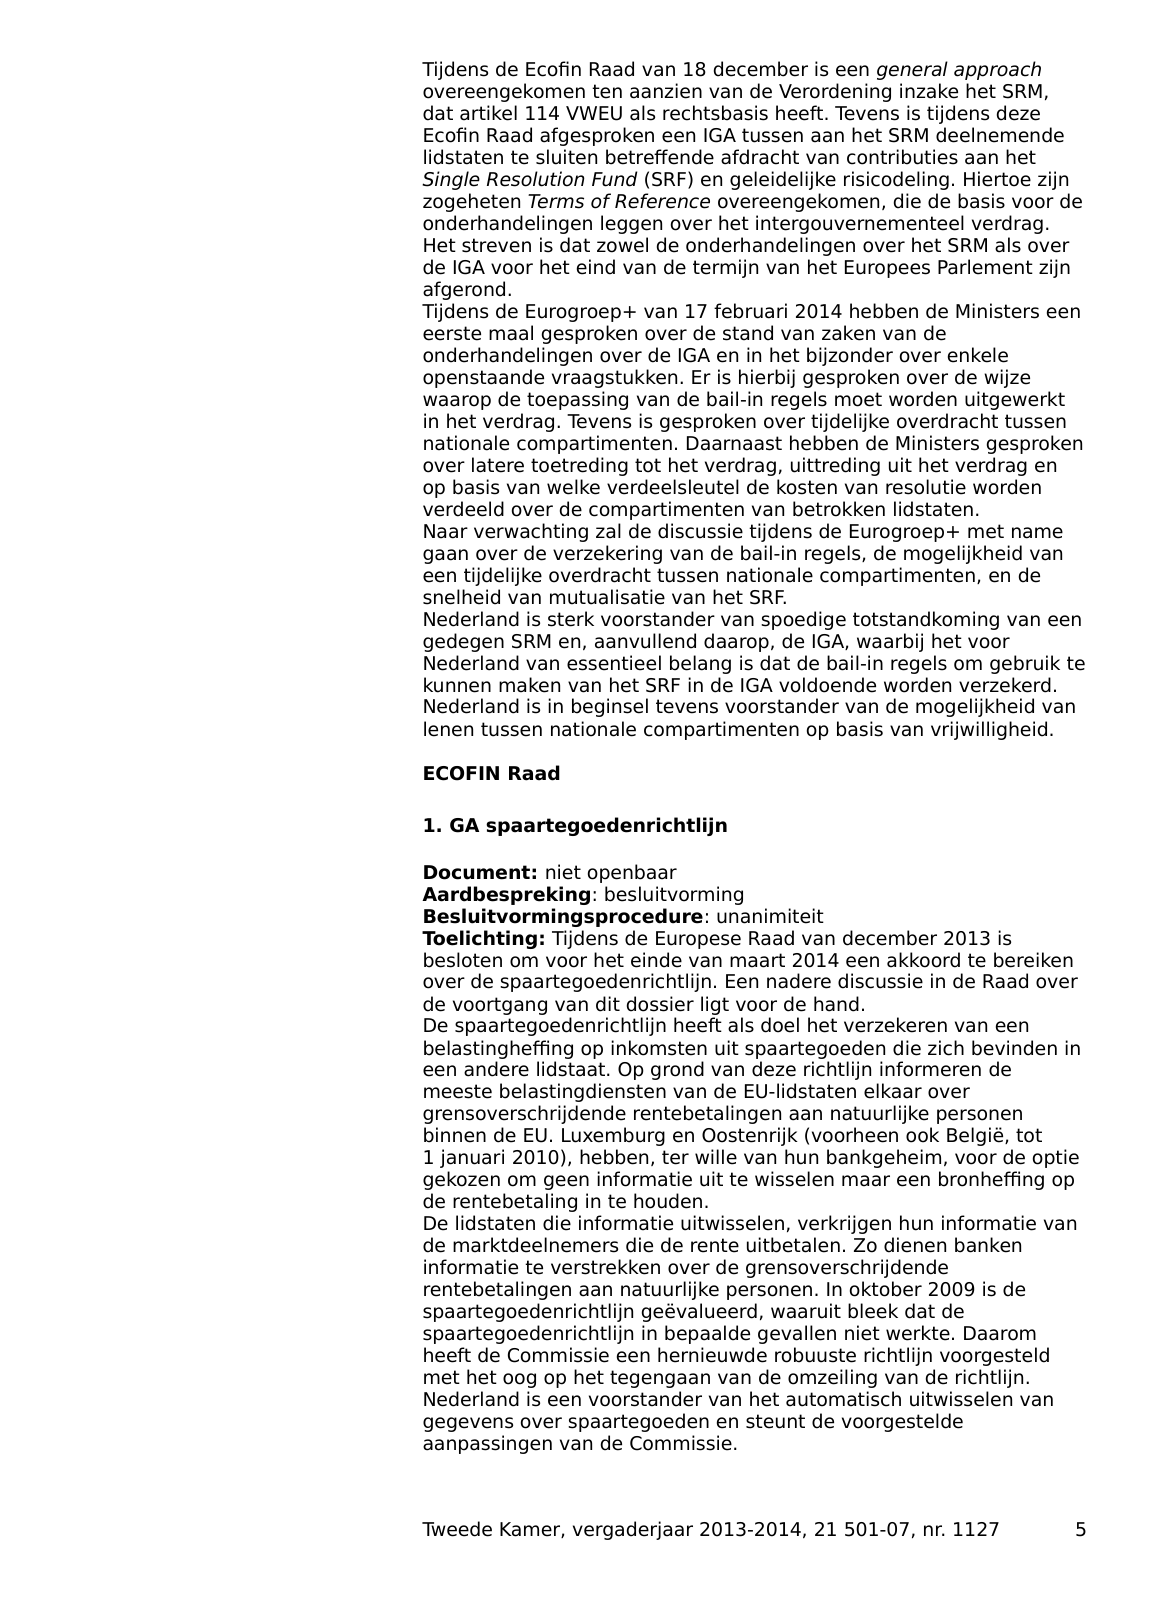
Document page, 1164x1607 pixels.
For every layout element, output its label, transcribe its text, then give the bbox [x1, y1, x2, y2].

text Besluitvormingsprocedure: unanimiteit [422, 906, 1087, 927]
subtitle 1. GA spaartegoedenrichtlijn [422, 814, 1087, 837]
text Tijdens de Eurogroep+ van 17 februari 2014 hebben de Ministers een eerste maal gesproken over de stand van zaken van de onderhandelingen over de IGA en in het bijzonder over enkele openstaande vraagstukken. Er is hierbij gesproken over de wijze waarop de toepassing van de bail-in regels moet worden uitgewerkt in het verdrag. Tevens is gesproken over tijdelijke overdracht tussen nationale compartimenten. Daarnaast hebben de Ministers gesproken over latere toetreding tot het verdrag, uittreding uit het verdrag en op basis van welke verdeelsleutel de kosten van resolutie worden verdeeld over de compartimenten van betrokken lidstaten. [422, 301, 1087, 521]
text Aardbespreking: besluitvorming [422, 883, 1087, 906]
text Tijdens de Ecofin Raad van 18 december is een general approach overeengekomen ten aanzien van de Verordening inzake het SRM, dat artikel 114 VWEU als rechtsbasis heeft. Tevens is tijdens deze Ecofin Raad afgesproken een IGA tussen aan het SRM deelnemende lidstaten te sluiten betreffende afdracht van contributies aan het Single Resolution Fund (SRF) en geleidelijke risicodeling. Hiertoe zijn zogeheten Terms of Reference overeengekomen, die de basis voor de onderhandelingen leggen over het intergouvernementeel verdrag. Het streven is dat zowel de onderhandelingen over het SRM als over de IGA voor het eind van de termijn van het Europees Parlement zijn afgerond. [422, 59, 1087, 301]
text Toelichting: Tijdens de Europese Raad van december 2013 is besloten om voor het einde van maart 2014 een akkoord te bereiken over de spaartegoedenrichtlijn. Een nadere discussie in de Raad over de voortgang van dit dossier ligt voor de hand. [422, 927, 1087, 1015]
text De spaartegoedenrichtlijn heeft als doel het verzekeren van een belastingheffing op inkomsten uit spaartegoeden die zich bevinden in een andere lidstaat. Op grond van deze richtlijn informeren de meeste belastingdiensten van de EU-lidstaten elkaar over grensoverschrijdende rentebetalingen aan natuurlijke personen binnen de EU. Luxemburg en Oostenrijk (voorheen ook België, tot 1 januari 2010), hebben, ter wille van hun bankgeheim, voor de optie gekozen om geen informatie uit te wisselen maar een bronheffing op de rentebetaling in te houden. [422, 1015, 1087, 1213]
text Document: niet openbaar [422, 862, 1087, 883]
subtitle ECOFIN Raad [422, 763, 1087, 784]
text Nederland is sterk voorstander van spoedige totstandkoming van een gedegen SRM en, aanvullend daarop, de IGA, waarbij het voor Nederland van essentieel belang is dat de bail-in regels om gebruik te kunnen maken van het SRF in de IGA voldoende worden verzekerd. Nederland is in beginsel tevens voorstander van de mogelijkheid van lenen tussen nationale compartimenten op basis van vrijwilligheid. [422, 608, 1087, 740]
text De lidstaten die informatie uitwisselen, verkrijgen hun informatie van de marktdeelnemers die de rente uitbetalen. Zo dienen banken informatie te verstrekken over de grensoverschrijdende rentebetalingen aan natuurlijke personen. In oktober 2009 is de spaartegoedenrichtlijn geëvalueerd, waaruit bleek dat de spaartegoedenrichtlijn in bepaalde gevallen niet werkte. Daarom heeft de Commissie een hernieuwde robuuste richtlijn voorgesteld met het oog op het tegengaan van de omzeiling van de richtlijn. Nederland is een voorstander van het automatisch uitwisselen van gegevens over spaartegoeden en steunt de voorgestelde aanpassingen van de Commissie. [422, 1213, 1087, 1455]
text Naar verwachting zal de discussie tijdens de Eurogroep+ met name gaan over de verzekering van de bail-in regels, de mogelijkheid van een tijdelijke overdracht tussen nationale compartimenten, en de snelheid van mutualisatie van het SRF. [422, 521, 1087, 608]
